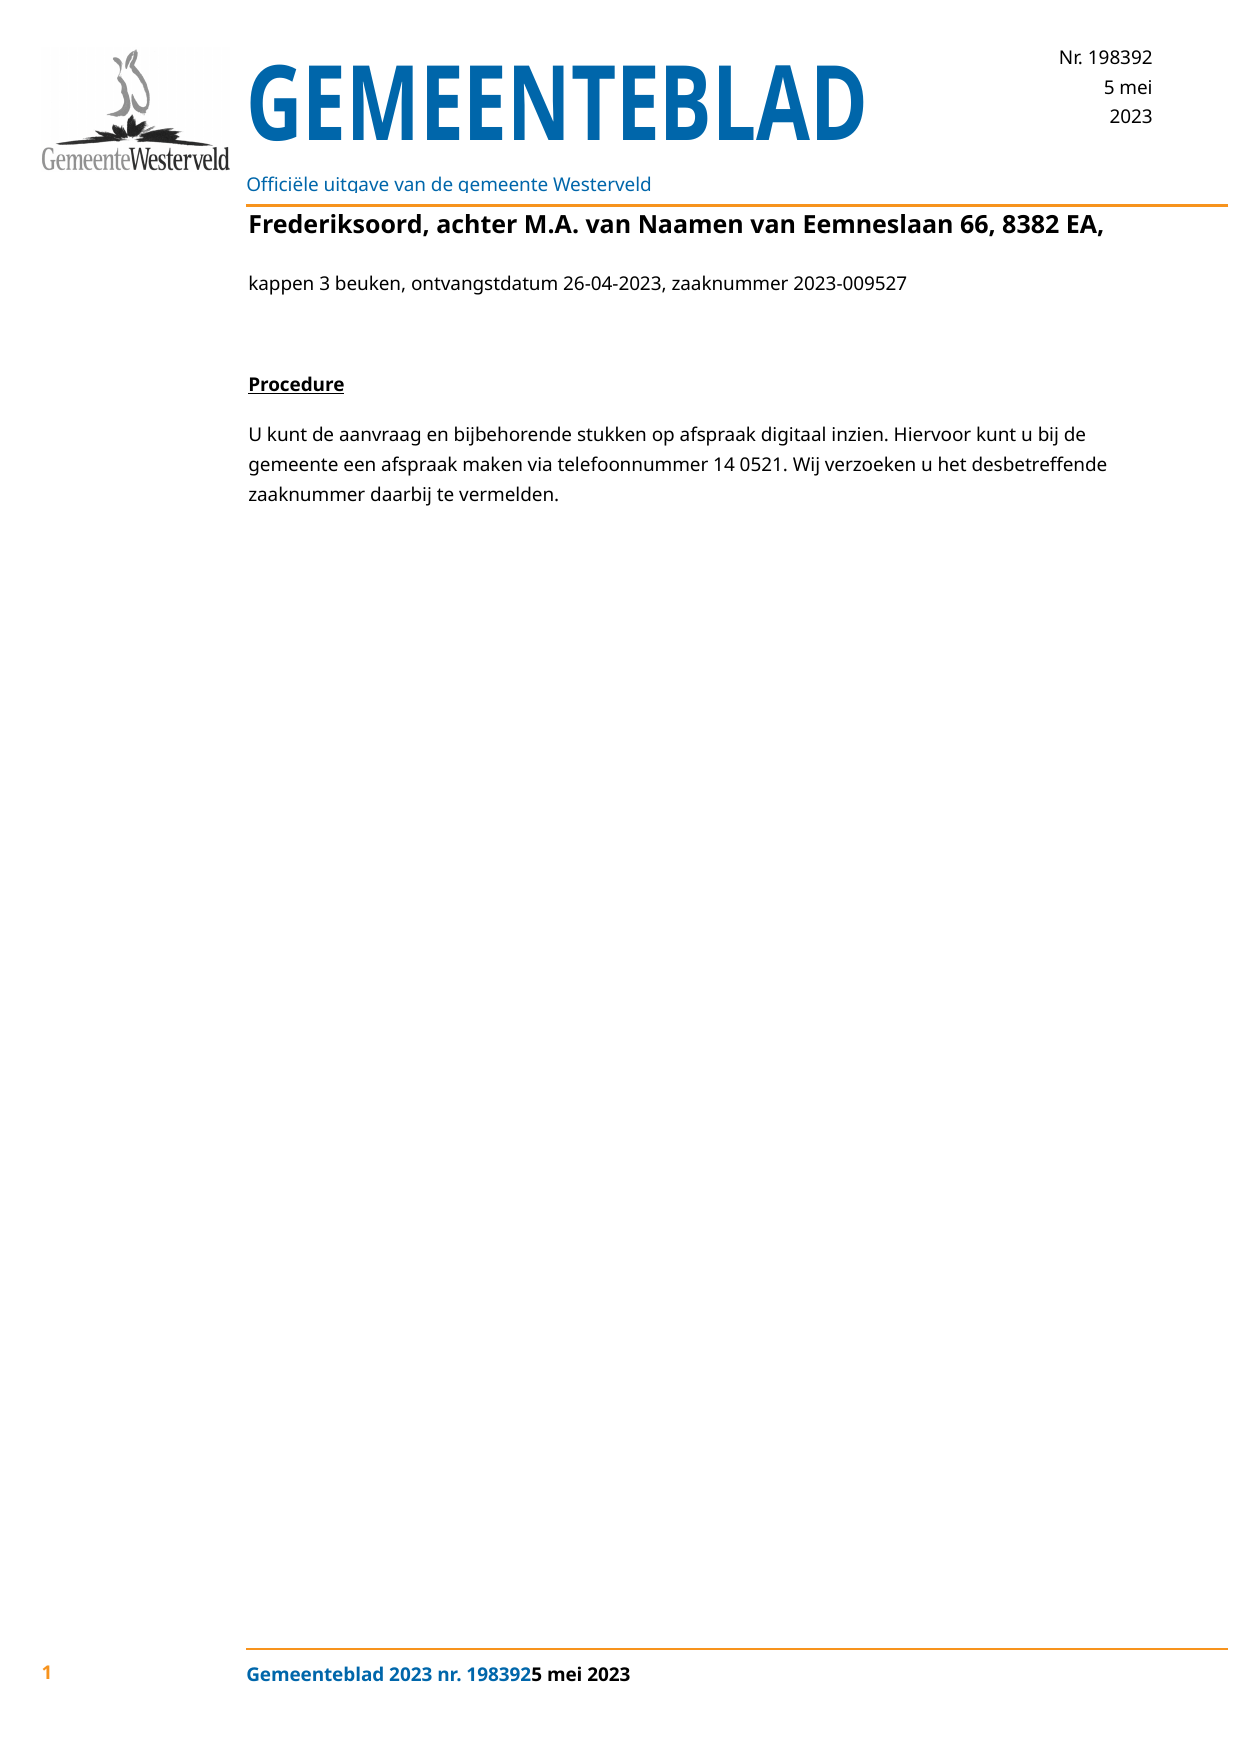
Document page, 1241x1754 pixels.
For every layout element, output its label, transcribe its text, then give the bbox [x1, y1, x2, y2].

text U kunt de aanvraag en bijbehorende stukken op afspraak digitaal inzien. Hiervoor kunt u bij de gemeente een afspraak maken via telefoonnummer 14 0521. Wij verzoeken u het desbetreffende zaaknummer daarbij te vermelden. [248, 422, 1152, 506]
text Frederiksoord, achter M.A. van Naamen van Eemneslaan 66, 8382 EA, [248, 207, 1152, 241]
text kappen 3 beuken, ontvangstdatum 26-04-2023, zaaknummer 2023-009527 [248, 270, 1152, 296]
picture [41, 47, 231, 172]
text Procedure [248, 371, 1152, 397]
